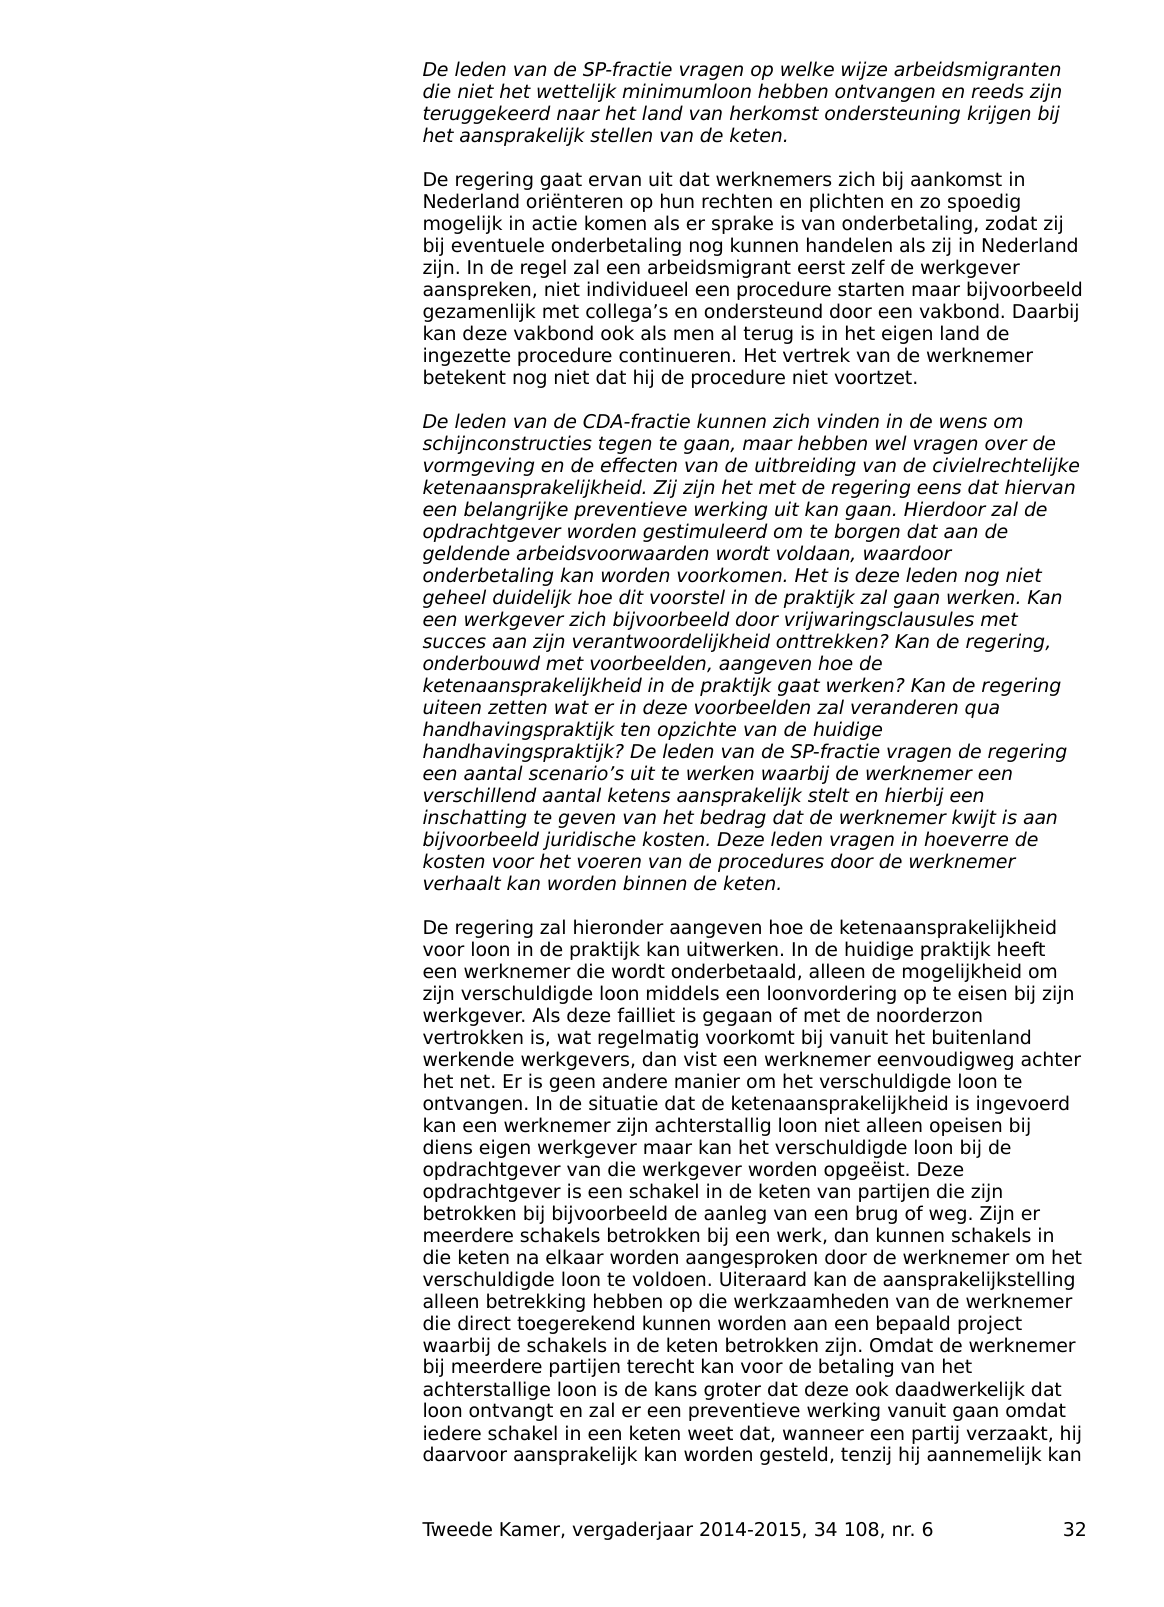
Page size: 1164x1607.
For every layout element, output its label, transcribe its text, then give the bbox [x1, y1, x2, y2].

text De leden van de SP-fractie vragen op welke wijze arbeidsmigranten die niet het wettelijk minimumloon hebben ontvangen en reeds zijn teruggekeerd naar het land van herkomst ondersteuning krijgen bij het aansprakelijk stellen van de keten. [422, 59, 1087, 147]
text De regering gaat ervan uit dat werknemers zich bij aankomst in Nederland oriënteren op hun rechten en plichten en zo spoedig mogelijk in actie komen als er sprake is van onderbetaling, zodat zij bij eventuele onderbetaling nog kunnen handelen als zij in Nederland zijn. In de regel zal een arbeidsmigrant eerst zelf de werkgever aanspreken, niet individueel een procedure starten maar bijvoorbeeld gezamenlijk met collega’s en ondersteund door een vakbond. Daarbij kan deze vakbond ook als men al terug is in het eigen land de ingezette procedure continueren. Het vertrek van de werknemer betekent nog niet dat hij de procedure niet voortzet. [422, 169, 1087, 389]
text De regering zal hieronder aangeven hoe de ketenaansprakelijkheid voor loon in de praktijk kan uitwerken. In de huidige praktijk heeft een werknemer die wordt onderbetaald, alleen de mogelijkheid om zijn verschuldigde loon middels een loonvordering op te eisen bij zijn werkgever. Als deze failliet is gegaan of met de noorderzon vertrokken is, wat regelmatig voorkomt bij vanuit het buitenland werkende werkgevers, dan vist een werknemer eenvoudigweg achter het net. Er is geen andere manier om het verschuldigde loon te ontvangen. In de situatie dat de ketenaansprakelijkheid is ingevoerd kan een werknemer zijn achterstallig loon niet alleen opeisen bij diens eigen werkgever maar kan het verschuldigde loon bij de opdrachtgever van die werkgever worden opgeëist. Deze opdrachtgever is een schakel in de keten van partijen die zijn betrokken bij bijvoorbeeld de aanleg van een brug of weg. Zijn er meerdere schakels betrokken bij een werk, dan kunnen schakels in die keten na elkaar worden aangesproken door de werknemer om het verschuldigde loon te voldoen. Uiteraard kan de aansprakelijkstelling alleen betrekking hebben op die werkzaamheden van de werknemer die direct toegerekend kunnen worden aan een bepaald project waarbij de schakels in de keten betrokken zijn. Omdat de werknemer bij meerdere partijen terecht kan voor de betaling van het achterstallige loon is de kans groter dat deze ook daadwerkelijk dat loon ontvangt en zal er een preventieve werking vanuit gaan omdat iedere schakel in een keten weet dat, wanneer een partij verzaakt, hij daarvoor aansprakelijk kan worden gesteld, tenzij hij aannemelijk kan [422, 917, 1087, 1466]
text De leden van de CDA-fractie kunnen zich vinden in de wens om schijnconstructies tegen te gaan, maar hebben wel vragen over de vormgeving en de effecten van de uitbreiding van de civielrechtelijke ketenaansprakelijkheid. Zij zijn het met de regering eens dat hiervan een belangrijke preventieve werking uit kan gaan. Hierdoor zal de opdrachtgever worden gestimuleerd om te borgen dat aan de geldende arbeidsvoorwaarden wordt voldaan, waardoor onderbetaling kan worden voorkomen. Het is deze leden nog niet geheel duidelijk hoe dit voorstel in de praktijk zal gaan werken. Kan een werkgever zich bijvoorbeeld door vrijwaringsclausules met succes aan zijn verantwoordelijkheid onttrekken? Kan de regering, onderbouwd met voorbeelden, aangeven hoe de ketenaansprakelijkheid in de praktijk gaat werken? Kan de regering uiteen zetten wat er in deze voorbeelden zal veranderen qua handhavingspraktijk ten opzichte van de huidige handhavingspraktijk? De leden van de SP-fractie vragen de regering een aantal scenario’s uit te werken waarbij de werknemer een verschillend aantal ketens aansprakelijk stelt en hierbij een inschatting te geven van het bedrag dat de werknemer kwijt is aan bijvoorbeeld juridische kosten. Deze leden vragen in hoeverre de kosten voor het voeren van de procedures door de werknemer verhaalt kan worden binnen de keten. [422, 411, 1087, 895]
